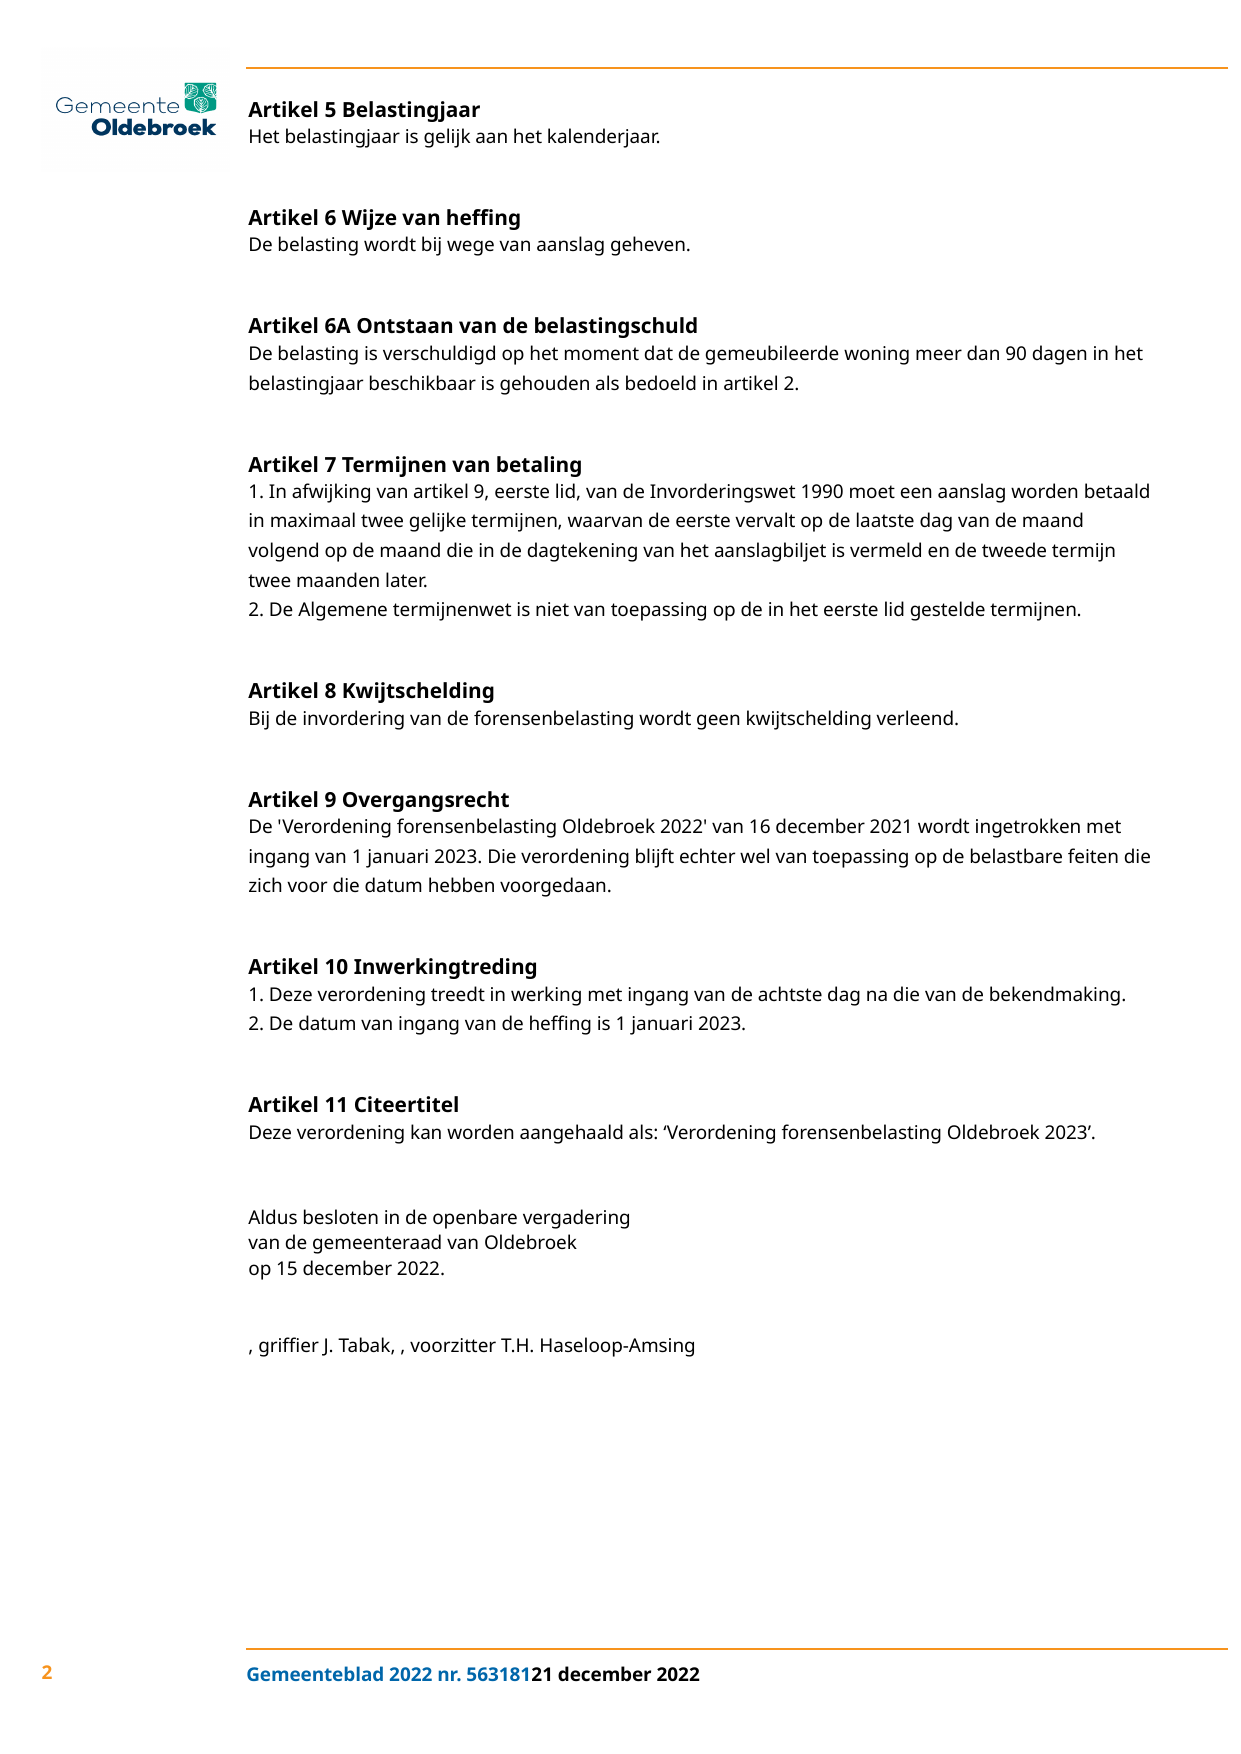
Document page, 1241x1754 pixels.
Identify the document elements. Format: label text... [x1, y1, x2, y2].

text 1. In afwijking van artikel 9, eerste lid, van de Invorderingswet 1990 moet een aanslag worden betaald in maximaal twee gelijke termijnen, waarvan de eerste vervalt op de laatste dag van de maand volgend op de maand die in de dagtekening van het aanslagbiljet is vermeld en de tweede termijn twee maanden later. [248, 478, 1152, 593]
text 2. De datum van ingang van de heffing is 1 januari 2023. [248, 1011, 1152, 1036]
text Artikel 6A Ontstaan van de belastingschuld [248, 312, 1152, 340]
text Artikel 5 Belastingjaar [248, 95, 1152, 123]
text Artikel 7 Termijnen van betaling [248, 450, 1152, 478]
text Artikel 6 Wijze van heffing [248, 203, 1152, 232]
text Het belastingjaar is gelijk aan het kalenderjaar. [248, 123, 1152, 149]
text Deze verordening kan worden aangehaald als: ‘Verordening forensenbelasting Oldebroek 2023’. [248, 1119, 1152, 1145]
text De belasting wordt bij wege van aanslag geheven. [248, 232, 1152, 257]
text Artikel 10 Inwerkingtreding [248, 952, 1152, 981]
text De belasting is verschuldigd op het moment dat de gemeubileerde woning meer dan 90 dagen in het belastingjaar beschikbaar is gehouden als bedoeld in artikel 2. [248, 340, 1152, 395]
text op 15 december 2022. [248, 1255, 1152, 1281]
text Artikel 8 Kwijtschelding [248, 676, 1152, 705]
picture [41, 47, 231, 172]
text van de gemeenteraad van Oldebroek [248, 1229, 1152, 1255]
text Artikel 11 Citeertitel [248, 1091, 1152, 1119]
text Artikel 9 Overgangsrecht [248, 785, 1152, 813]
text De 'Verordening forensenbelasting Oldebroek 2022' van 16 december 2021 wordt ingetrokken met ingang van 1 januari 2023. Die verordening blijft echter wel van toepassing op de belastbare feiten die zich voor die datum hebben voorgedaan. [248, 813, 1152, 898]
text , griffier J. Tabak, , voorzitter T.H. Haseloop-Amsing [248, 1332, 1152, 1358]
text 1. Deze verordening treedt in werking met ingang van de achtste dag na die van de bekendmaking. [248, 981, 1152, 1007]
text 2. De Algemene termijnenwet is niet van toepassing op de in het eerste lid gestelde termijnen. [248, 596, 1152, 622]
text Aldus besloten in de openbare vergadering [248, 1204, 1152, 1229]
text Bij de invordering van de forensenbelasting wordt geen kwijtschelding verleend. [248, 705, 1152, 731]
